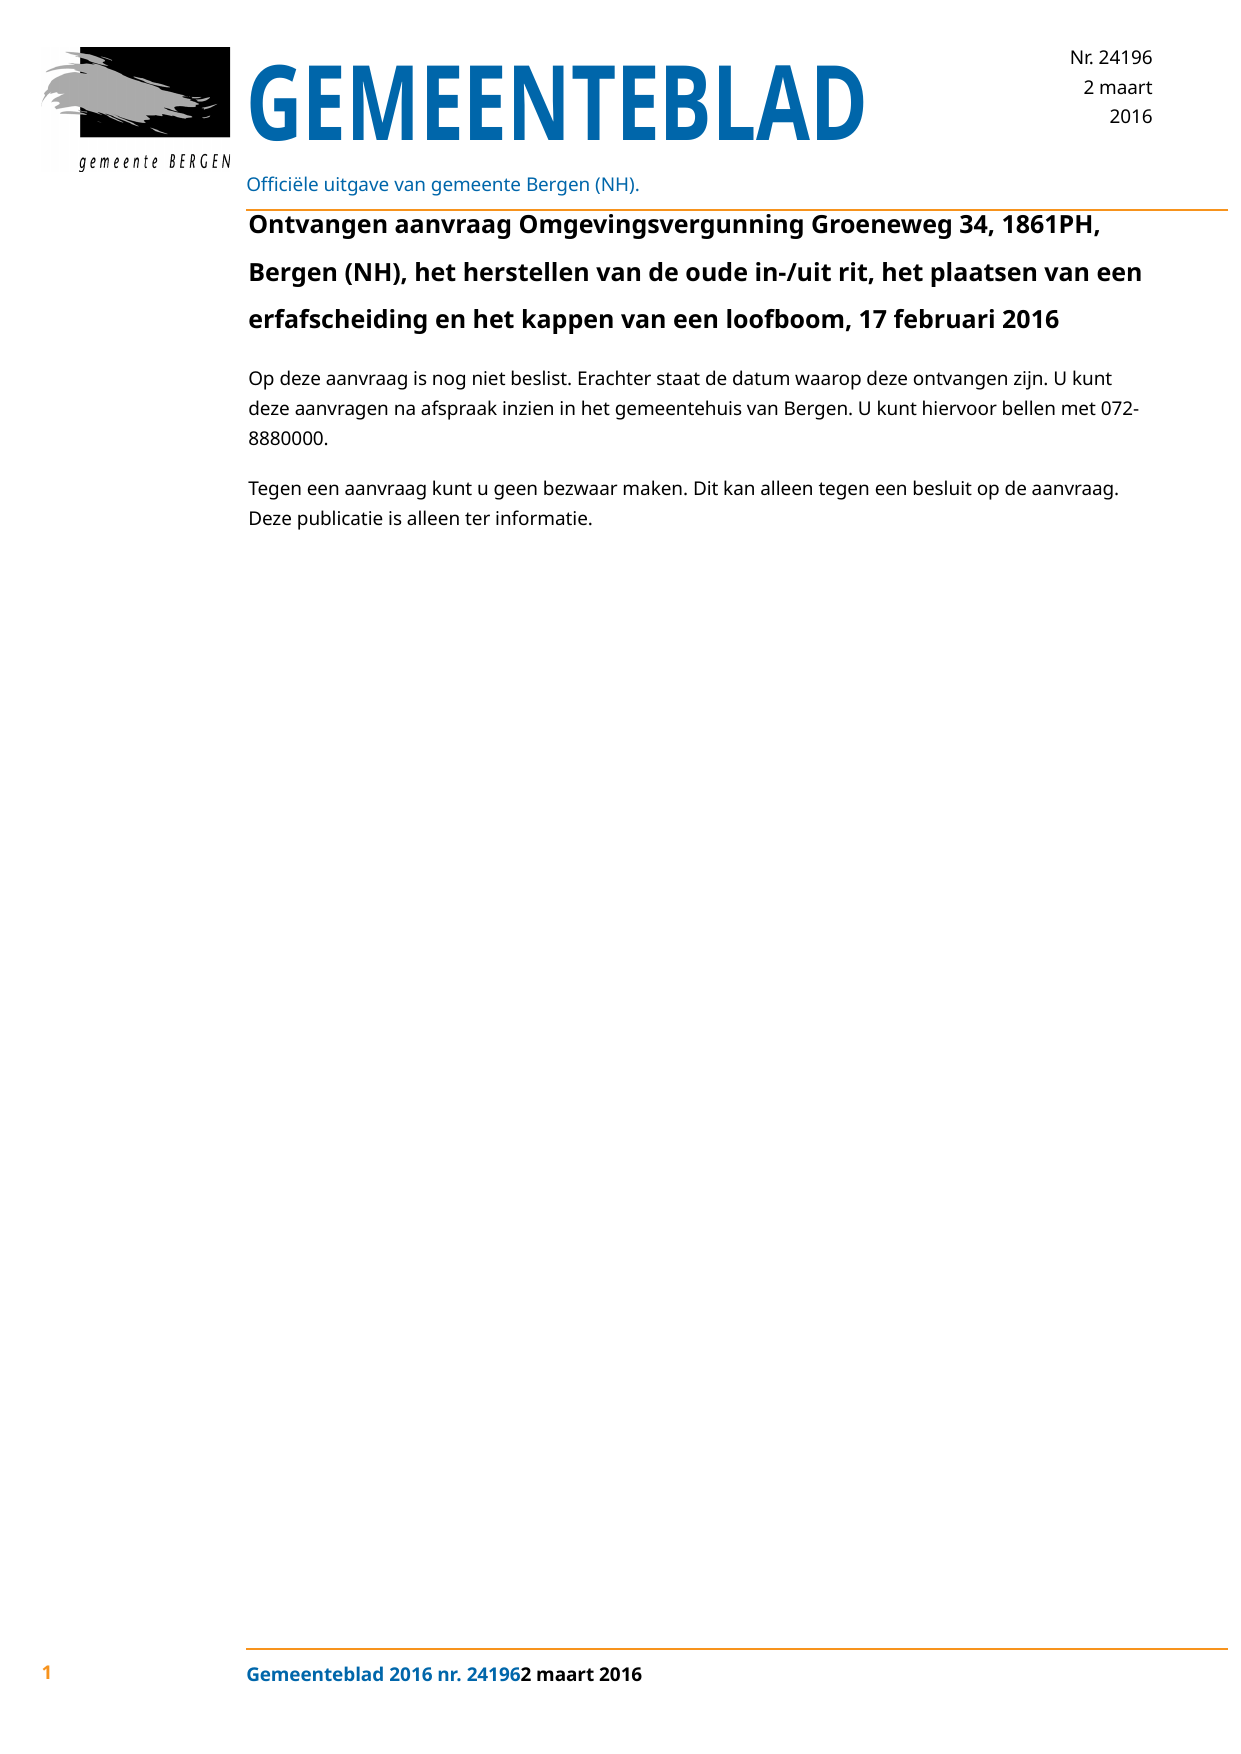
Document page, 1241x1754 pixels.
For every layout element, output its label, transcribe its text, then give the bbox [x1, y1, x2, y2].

text Op deze aanvraag is nog niet beslist. Erachter staat de datum waarop deze ontvangen zijn. U kunt deze aanvragen na afspraak inzien in het gemeentehuis van Bergen. U kunt hiervoor bellen met 072-8880000. [248, 366, 1152, 450]
text Tegen een aanvraag kunt u geen bezwaar maken. Dit kan alleen tegen een besluit op de aanvraag. Deze publicatie is alleen ter informatie. [248, 475, 1152, 530]
text Ontvangen aanvraag Omgevingsvergunning Groeneweg 34, 1861PH, Bergen (NH), het herstellen van de oude in-/uit rit, het plaatsen van een erfafscheiding en het kappen van een loofboom, 17 februari 2016 [248, 211, 1152, 336]
picture [41, 47, 231, 172]
